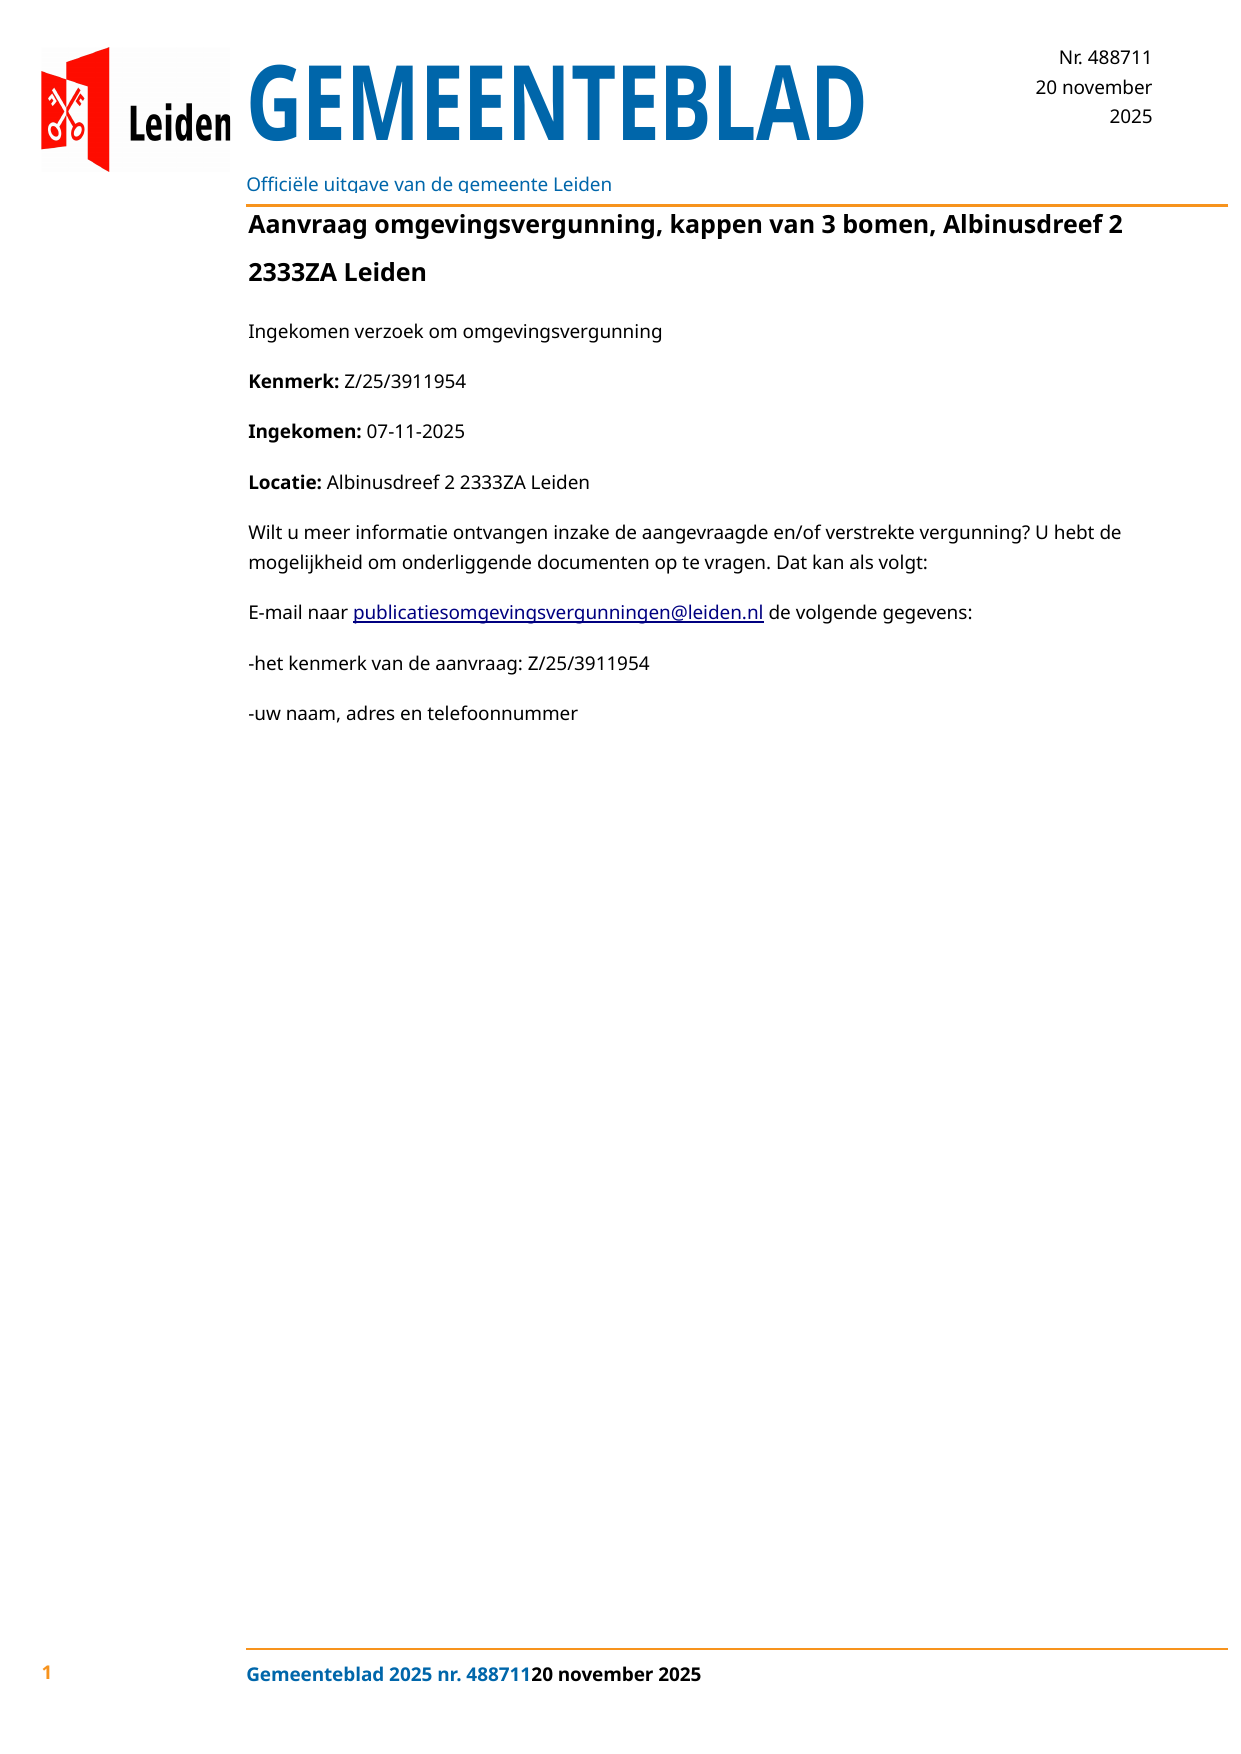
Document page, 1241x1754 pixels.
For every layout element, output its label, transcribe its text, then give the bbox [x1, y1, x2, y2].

text -uw naam, adres en telefoonnummer [248, 700, 1152, 726]
text -het kenmerk van de aanvraag: Z/25/3911954 [248, 650, 1152, 676]
text Ingekomen verzoek om omgevingsvergunning [248, 318, 1152, 344]
text E-mail naar publicatiesomgevingsvergunningen@leiden.nl de volgende gegevens: [248, 599, 1152, 625]
text Aanvraag omgevingsvergunning, kappen van 3 bomen, Albinusdreef 2 2333ZA Leiden [248, 207, 1152, 288]
text Ingekomen: 07-11-2025 [248, 419, 1152, 444]
picture [41, 47, 231, 172]
text Locatie: Albinusdreef 2 2333ZA Leiden [248, 469, 1152, 495]
text Kenmerk: Z/25/3911954 [248, 368, 1152, 394]
text Wilt u meer informatie ontvangen inzake de aangevraagde en/of verstrekte vergunning? U hebt de mogelijkheid om onderliggende documenten op te vragen. Dat kan als volgt: [248, 519, 1152, 575]
